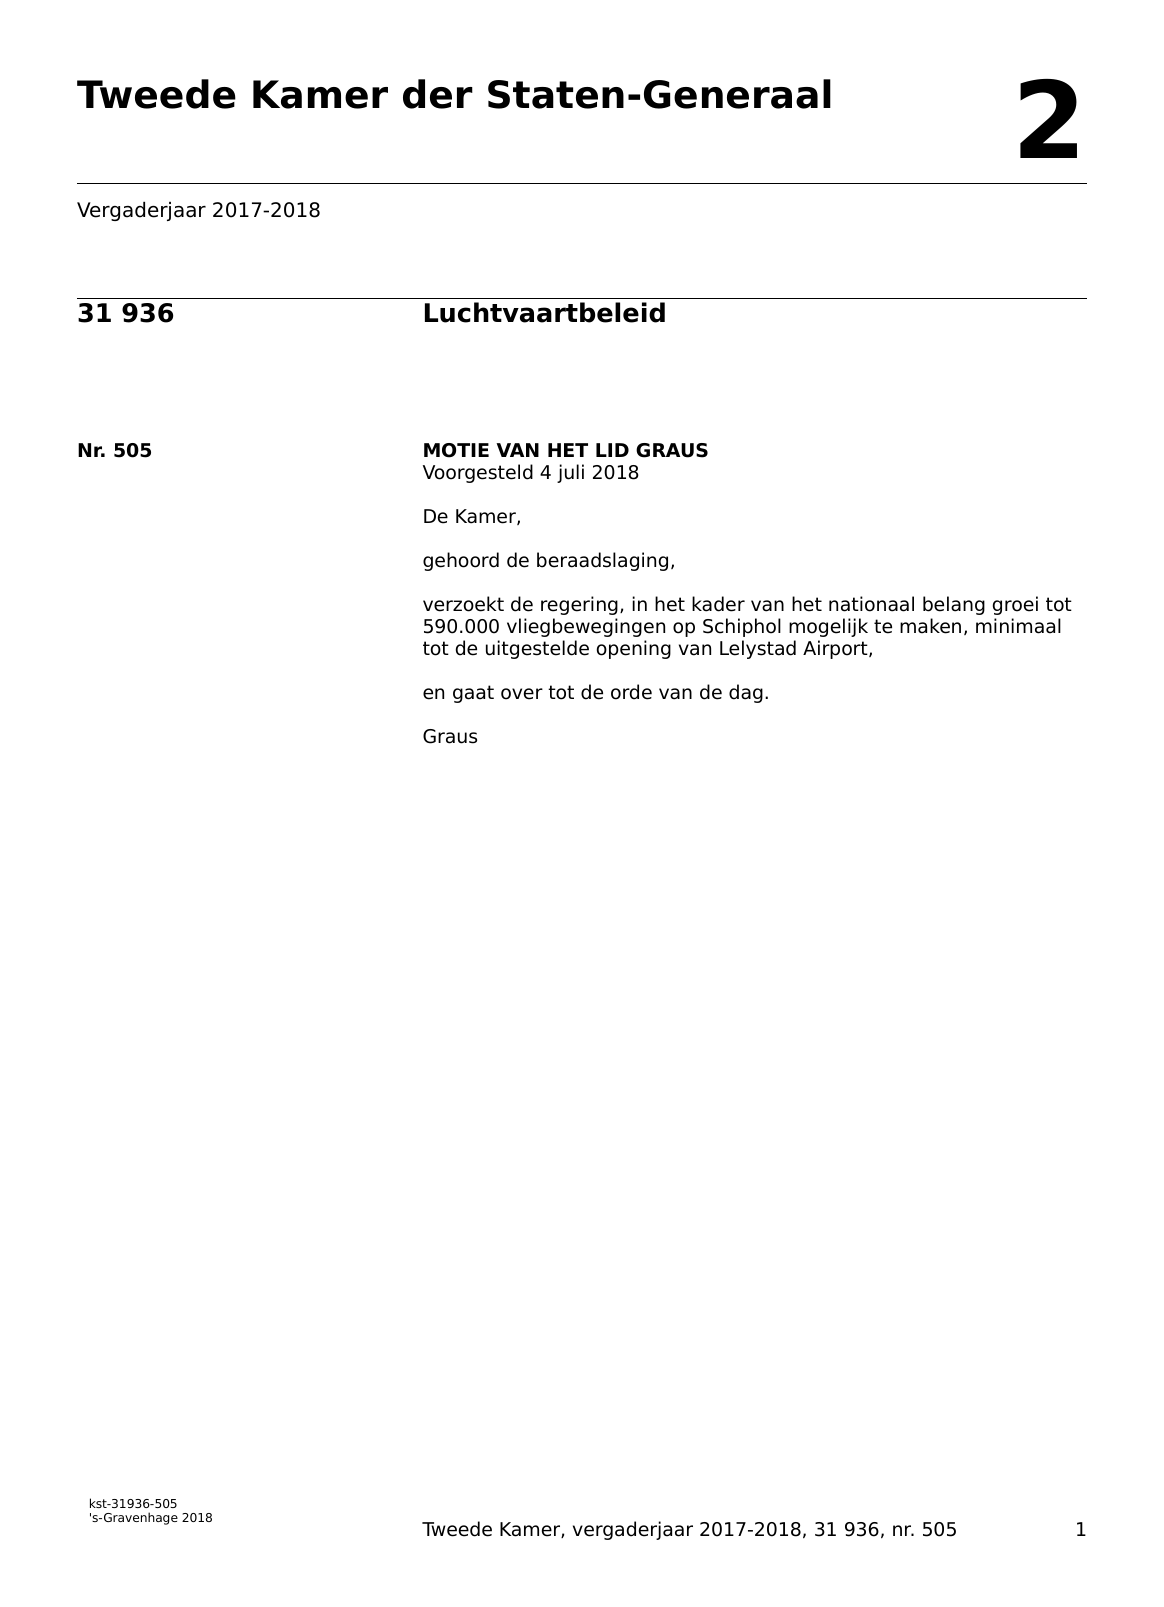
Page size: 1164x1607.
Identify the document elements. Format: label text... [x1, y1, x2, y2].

text verzoekt de regering, in het kader van het nationaal belang groei tot 590.000 vliegbewegingen op Schiphol mogelijk te maken, minimaal tot de uitgestelde opening van Lelystad Airport, [422, 594, 1087, 660]
text en gaat over tot de orde van de dag. [422, 682, 1087, 704]
table_header Tweede Kamer der Staten-Generaal [77, 59, 886, 183]
text 's-Gravenhage 2018 [88, 1511, 323, 1525]
table_cell Vergaderjaar 2017-2018 [77, 184, 1087, 298]
text De Kamer, [422, 506, 1087, 528]
text Graus [422, 726, 1087, 748]
subtitle Nr. 505 MOTIE VAN HET LID GRAUS [77, 440, 1087, 462]
text Voorgesteld 4 juli 2018 [422, 462, 1087, 484]
text gehoord de beraadslaging, [422, 550, 1087, 572]
subtitle 31 936 Luchtvaartbeleid [77, 299, 1087, 329]
text kst-31936-505 [88, 1497, 323, 1511]
table_header 2 [886, 59, 1087, 183]
